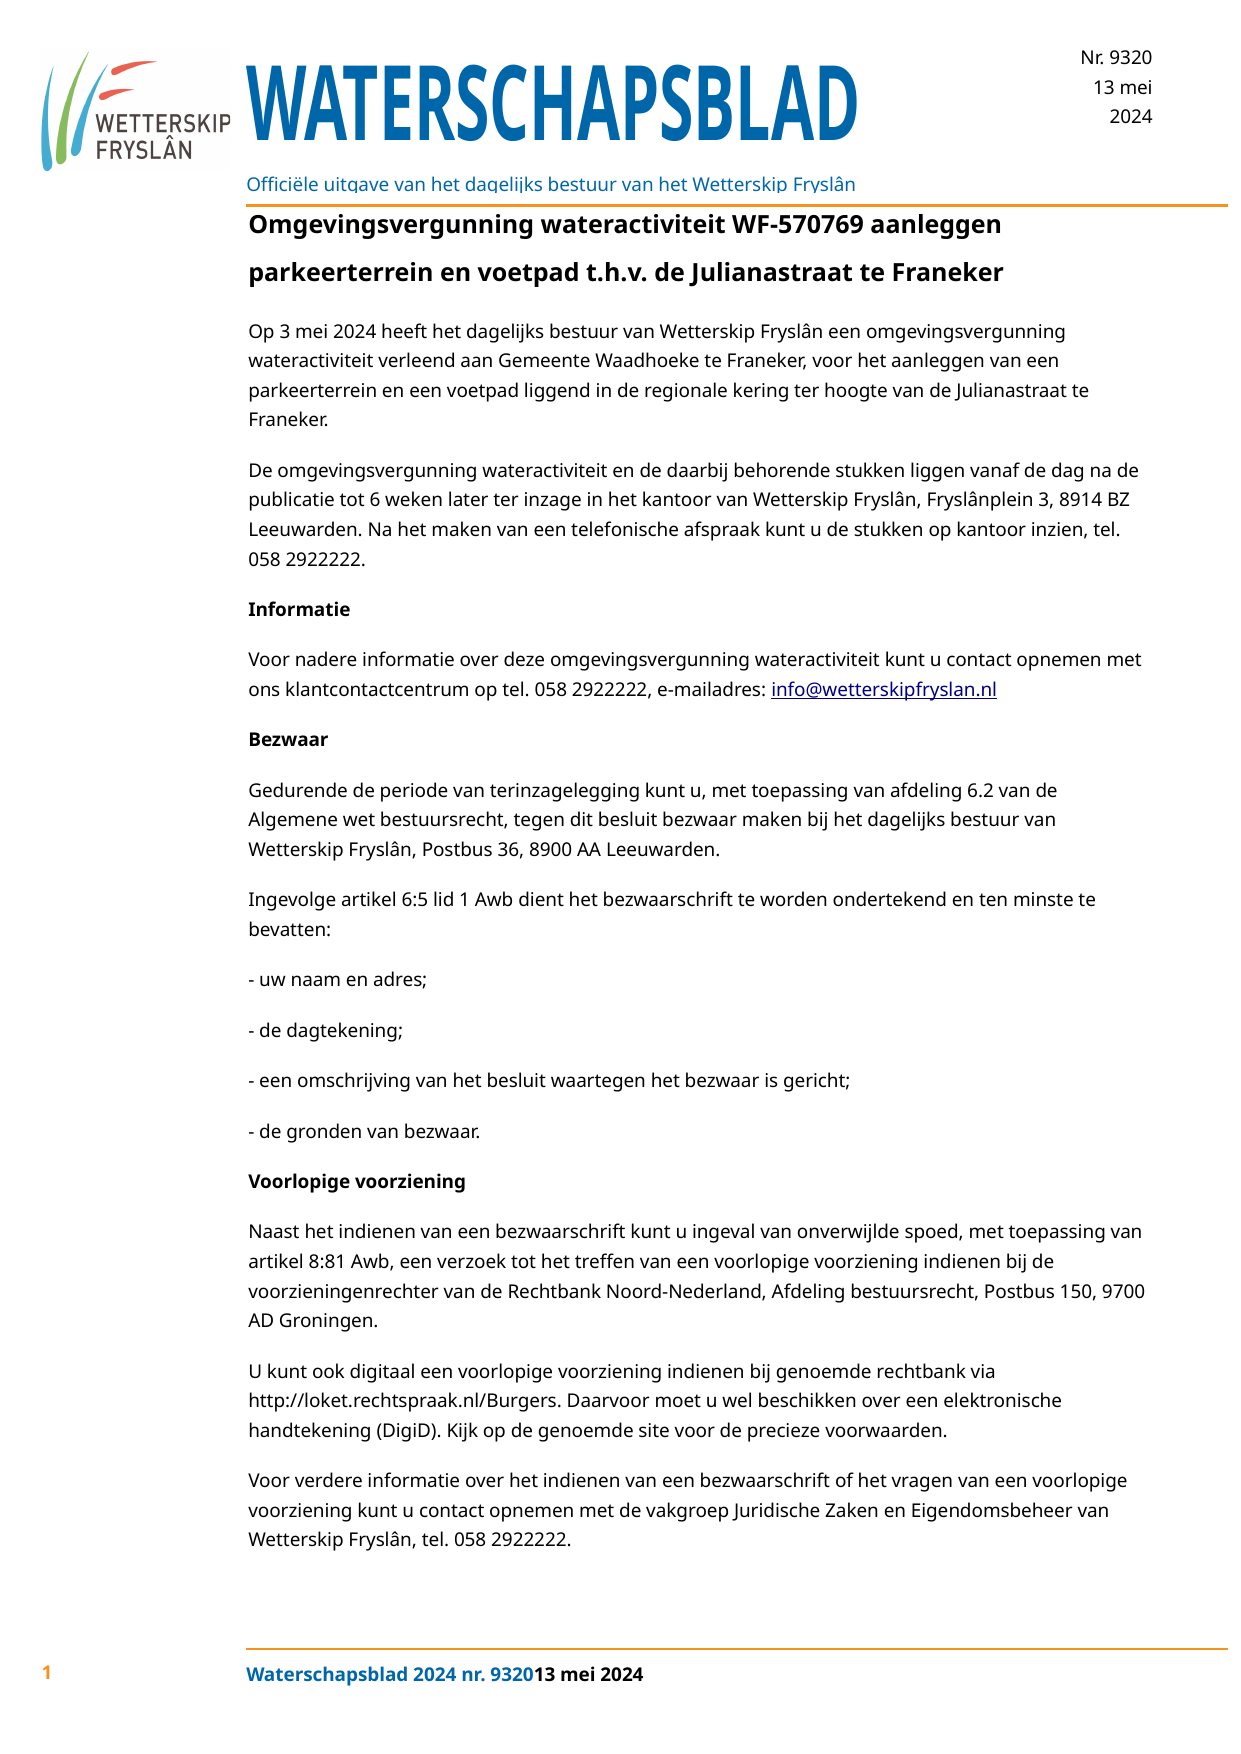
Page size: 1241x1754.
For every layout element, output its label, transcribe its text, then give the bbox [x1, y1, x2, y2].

text - uw naam en adres; [248, 967, 1152, 992]
text U kunt ook digitaal een voorlopige voorziening indienen bij genoemde rechtbank via http://loket.rechtspraak.nl/Burgers. Daarvoor moet u wel beschikken over een elektronische handtekening (DigiD). Kijk op de genoemde site voor de precieze voorwaarden. [248, 1358, 1152, 1443]
text Op 3 mei 2024 heeft het dagelijks bestuur van Wetterskip Fryslân een omgevingsvergunning wateractiviteit verleend aan Gemeente Waadhoeke te Franeker, voor het aanleggen van een parkeerterrein en een voetpad liggend in de regionale kering ter hoogte van de Julianastraat te Franeker. [248, 318, 1152, 432]
text Gedurende de periode van terinzagelegging kunt u, met toepassing van afdeling 6.2 van de Algemene wet bestuursrecht, tegen dit besluit bezwaar maken bij het dagelijks bestuur van Wetterskip Fryslân, Postbus 36, 8900 AA Leeuwarden. [248, 777, 1152, 862]
text De omgevingsvergunning wateractiviteit en de daarbij behorende stukken liggen vanaf de dag na de publicatie tot 6 weken later ter inzage in het kantoor van Wetterskip Fryslân, Fryslânplein 3, 8914 BZ Leeuwarden. Na het maken van een telefonische afspraak kunt u de stukken op kantoor inzien, tel. 058 2922222. [248, 457, 1152, 572]
text Omgevingsvergunning wateractiviteit WF-570769 aanleggen parkeerterrein en voetpad t.h.v. de Julianastraat te Franeker [248, 207, 1152, 288]
text Bezwaar [248, 727, 1152, 752]
text Informatie [248, 596, 1152, 622]
text - de gronden van bezwaar. [248, 1118, 1152, 1144]
text Naast het indienen van een bezwaarschrift kunt u ingeval van onverwijlde spoed, met toepassing van artikel 8:81 Awb, een verzoek tot het treffen van een voorlopige voorziening indienen bij de voorzieningenrechter van de Rechtbank Noord-Nederland, Afdeling bestuursrecht, Postbus 150, 9700 AD Groningen. [248, 1219, 1152, 1333]
picture [41, 47, 231, 172]
text Voor verdere informatie over het indienen van een bezwaarschrift of het vragen van een voorlopige voorziening kunt u contact opnemen met de vakgroep Juridische Zaken en Eigendomsbeheer van Wetterskip Fryslân, tel. 058 2922222. [248, 1467, 1152, 1552]
text - de dagtekening; [248, 1017, 1152, 1043]
text Voor nadere informatie over deze omgevingsvergunning wateractiviteit kunt u contact opnemen met ons klantcontactcentrum op tel. 058 2922222, e-mailadres: info@wetterskipfryslan.nl [248, 647, 1152, 702]
text Voorlopige voorziening [248, 1168, 1152, 1194]
text Ingevolge artikel 6:5 lid 1 Awb dient het bezwaarschrift te worden ondertekend en ten minste te bevatten: [248, 887, 1152, 942]
text - een omschrijving van het besluit waartegen het bezwaar is gericht; [248, 1067, 1152, 1093]
